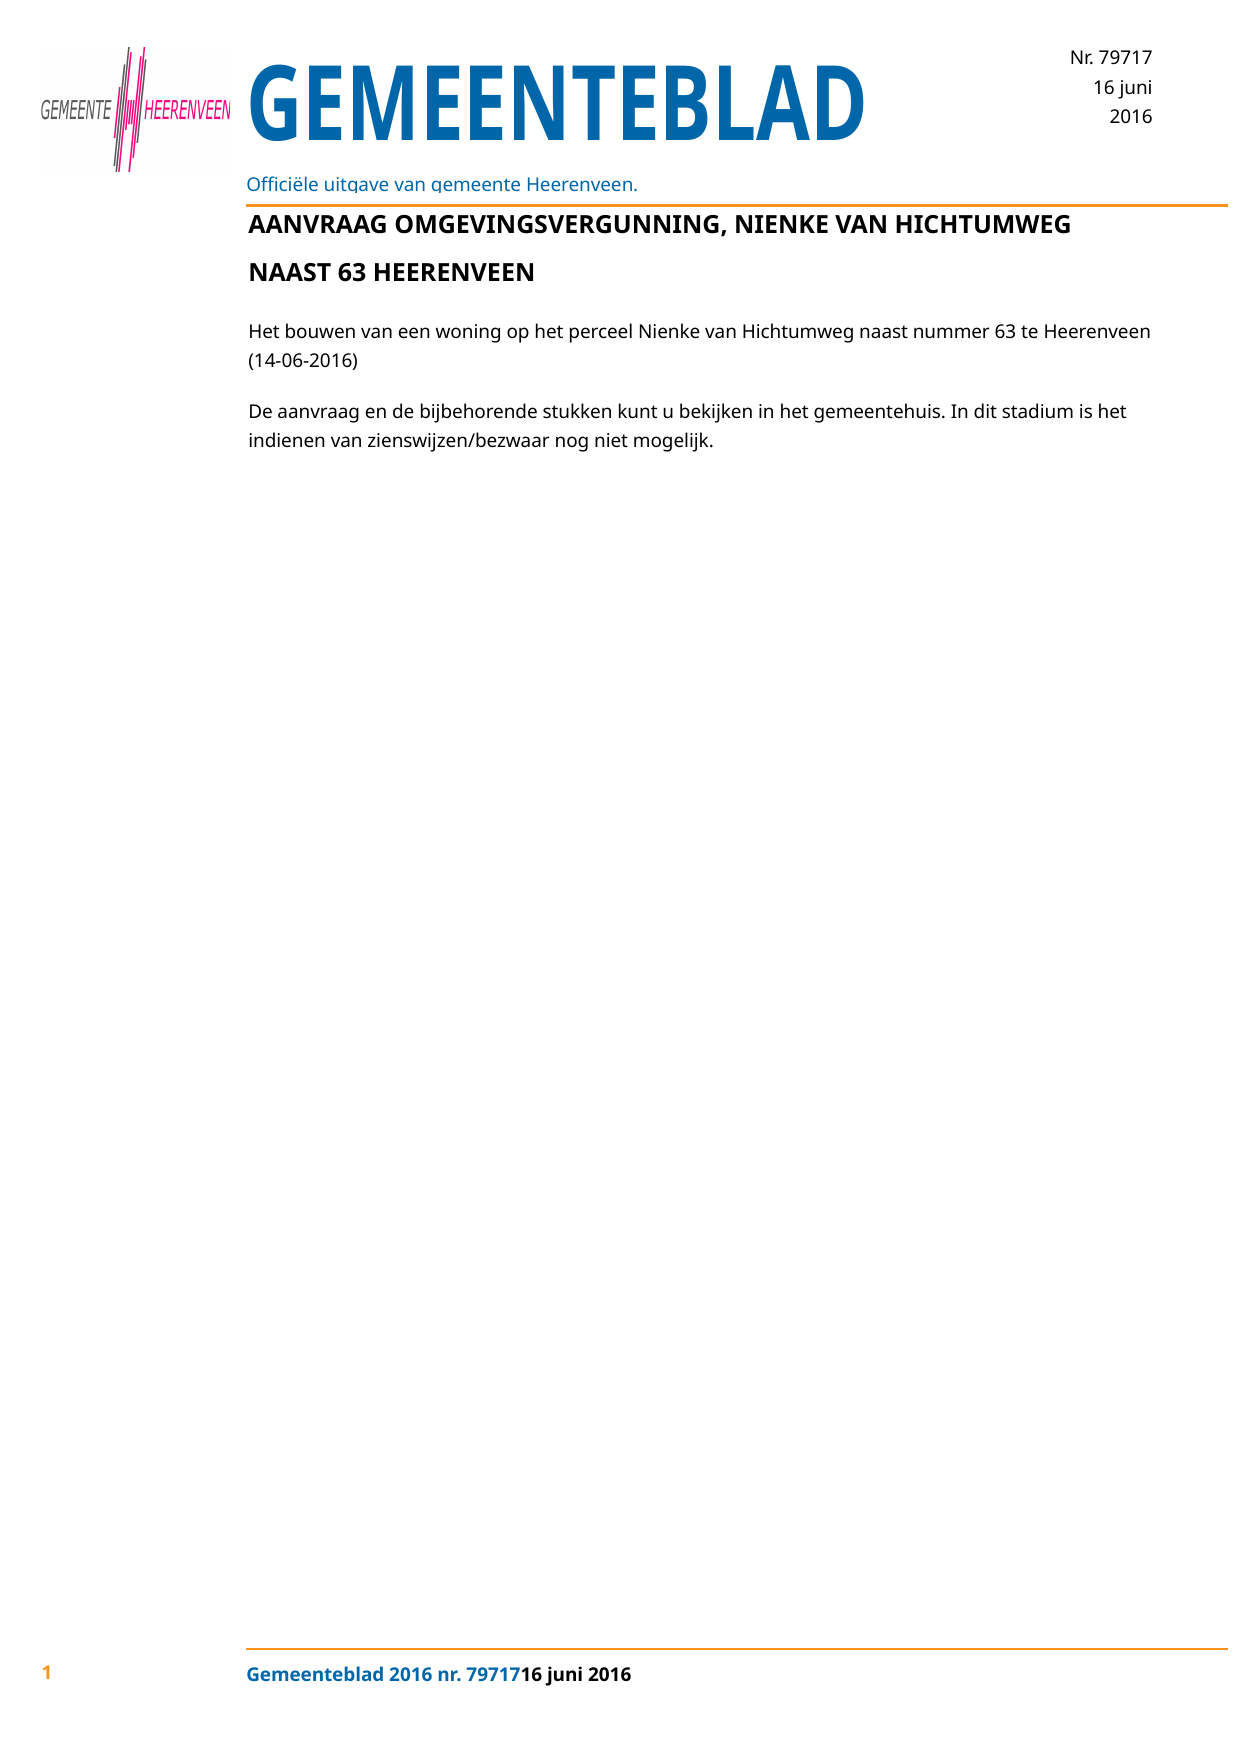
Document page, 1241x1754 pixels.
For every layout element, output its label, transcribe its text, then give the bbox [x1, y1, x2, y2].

text De aanvraag en de bijbehorende stukken kunt u bekijken in het gemeentehuis. In dit stadium is het indienen van zienswijzen/bezwaar nog niet mogelijk. [248, 398, 1152, 453]
text Het bouwen van een woning op het perceel Nienke van Hichtumweg naast nummer 63 te Heerenveen (14-06-2016) [248, 318, 1152, 373]
picture [41, 47, 231, 172]
text AANVRAAG OMGEVINGSVERGUNNING, NIENKE VAN HICHTUMWEG NAAST 63 HEERENVEEN [248, 207, 1152, 288]
